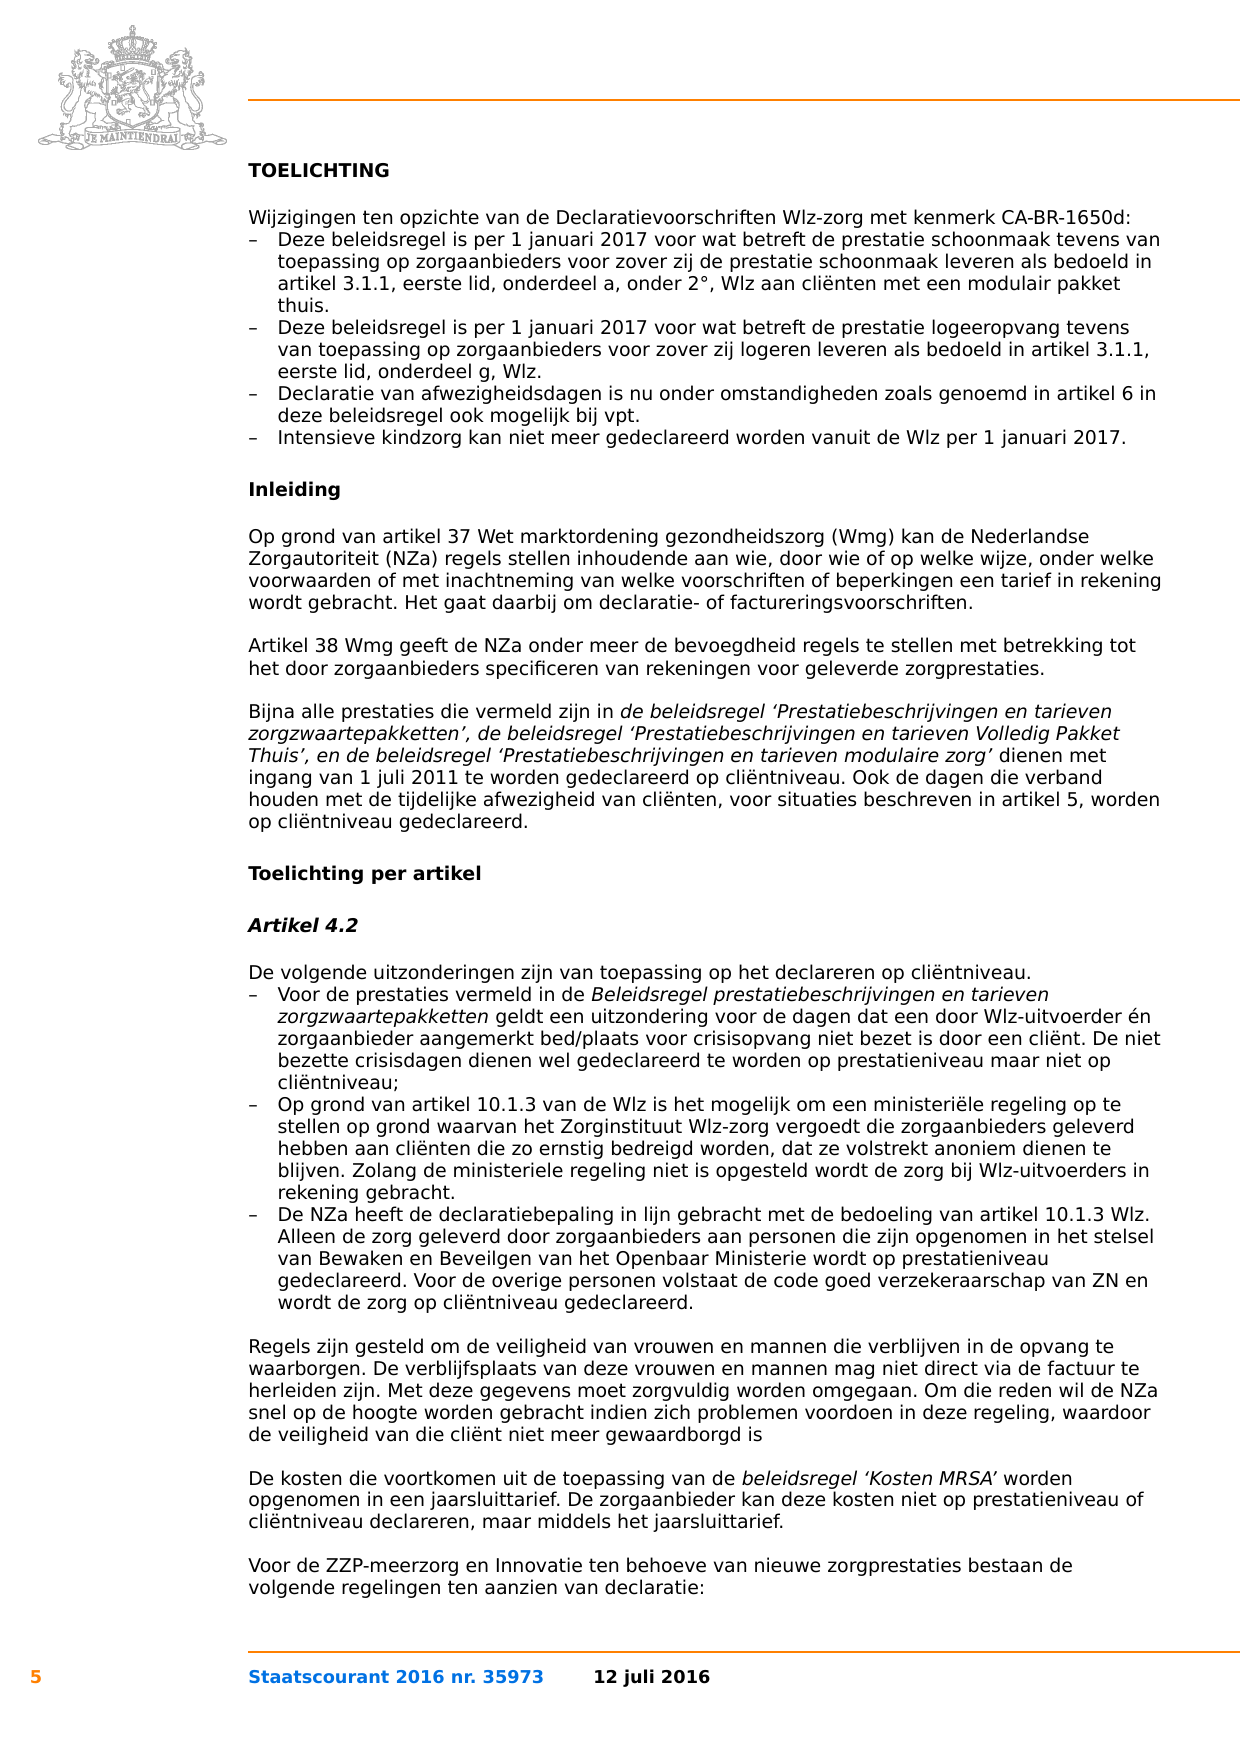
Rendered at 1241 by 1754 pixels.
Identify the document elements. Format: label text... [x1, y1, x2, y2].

text Voor de ZZP-meerzorg en Innovatie ten behoeve van nieuwe zorgprestaties bestaan de volgende regelingen ten aanzien van declaratie: [248, 1555, 1163, 1599]
subtitle Artikel 4.2 [248, 915, 1163, 937]
text – De NZa heeft de declaratiebepaling in lijn gebracht met de bedoeling van artikel 10.1.3 Wlz. Alleen de zorg geleverd door zorgaanbieders aan personen die zijn opgenomen in het stelsel van Bewaken en Beveilgen van het Openbaar Ministerie wordt op prestatieniveau gedeclareerd. Voor de overige personen volstaat de code goed verzekeraarschap van ZN en wordt de zorg op cliëntniveau gedeclareerd. [248, 1204, 1163, 1314]
text – Voor de prestaties vermeld in de Beleidsregel prestatiebeschrijvingen en tarieven zorgzwaartepakketten geldt een uitzondering voor de dagen dat een door Wlz-uitvoerder én zorgaanbieder aangemerkt bed/plaats voor crisisopvang niet bezet is door een cliënt. De niet bezette crisisdagen dienen wel gedeclareerd te worden op prestatieniveau maar niet op cliëntniveau; [248, 984, 1163, 1094]
text – Op grond van artikel 10.1.3 van de Wlz is het mogelijk om een ministeriële regeling op te stellen op grond waarvan het Zorginstituut Wlz-zorg vergoedt die zorgaanbieders geleverd hebben aan cliënten die zo ernstig bedreigd worden, dat ze volstrekt anoniem dienen te blijven. Zolang de ministeriele regeling niet is opgesteld wordt de zorg bij Wlz-uitvoerders in rekening gebracht. [248, 1094, 1163, 1204]
text Wijzigingen ten opzichte van de Declaratievoorschriften Wlz-zorg met kenmerk CA-BR-1650d: [248, 207, 1163, 229]
subtitle Inleiding [248, 479, 1163, 501]
text Bijna alle prestaties die vermeld zijn in de beleidsregel ‘Prestatiebeschrijvingen en tarieven zorgzwaartepakketten’, de beleidsregel ‘Prestatiebeschrijvingen en tarieven Volledig Pakket Thuis’, en de beleidsregel ‘Prestatiebeschrijvingen en tarieven modulaire zorg’ dienen met ingang van 1 juli 2011 te worden gedeclareerd op cliëntniveau. Ook de dagen die verband houden met de tijdelijke afwezigheid van cliënten, voor situaties beschreven in artikel 5, worden op cliëntniveau gedeclareerd. [248, 701, 1163, 833]
text De volgende uitzonderingen zijn van toepassing op het declareren op cliëntniveau. [248, 962, 1163, 984]
picture [38, 25, 227, 150]
text Op grond van artikel 37 Wet marktordening gezondheidszorg (Wmg) kan de Nederlandse Zorgautoriteit (NZa) regels stellen inhoudende aan wie, door wie of op welke wijze, onder welke voorwaarden of met inachtneming van welke voorschriften of beperkingen een tarief in rekening wordt gebracht. Het gaat daarbij om declaratie- of factureringsvoorschriften. [248, 526, 1163, 613]
text – Intensieve kindzorg kan niet meer gedeclareerd worden vanuit de Wlz per 1 januari 2017. [248, 427, 1163, 449]
text Artikel 38 Wmg geeft de NZa onder meer de bevoegdheid regels te stellen met betrekking tot het door zorgaanbieders specificeren van rekeningen voor geleverde zorgprestaties. [248, 635, 1163, 679]
text Regels zijn gesteld om de veiligheid van vrouwen en mannen die verblijven in de opvang te waarborgen. De verblijfsplaats van deze vrouwen en mannen mag niet direct via de factuur te herleiden zijn. Met deze gegevens moet zorgvuldig worden omgegaan. Om die reden wil de NZa snel op de hoogte worden gebracht indien zich problemen voordoen in deze regeling, waardoor de veiligheid van die cliënt niet meer gewaardborgd is [248, 1336, 1163, 1446]
subtitle TOELICHTING [248, 160, 1163, 182]
subtitle Toelichting per artikel [248, 863, 1163, 885]
text – Declaratie van afwezigheidsdagen is nu onder omstandigheden zoals genoemd in artikel 6 in deze beleidsregel ook mogelijk bij vpt. [248, 383, 1163, 427]
text De kosten die voortkomen uit de toepassing van de beleidsregel ‘Kosten MRSA’ worden opgenomen in een jaarsluittarief. De zorgaanbieder kan deze kosten niet op prestatieniveau of cliëntniveau declareren, maar middels het jaarsluittarief. [248, 1467, 1163, 1533]
text – Deze beleidsregel is per 1 januari 2017 voor wat betreft de prestatie schoonmaak tevens van toepassing op zorgaanbieders voor zover zij de prestatie schoonmaak leveren als bedoeld in artikel 3.1.1, eerste lid, onderdeel a, onder 2°, Wlz aan cliënten met een modulair pakket thuis. [248, 229, 1163, 317]
text – Deze beleidsregel is per 1 januari 2017 voor wat betreft de prestatie logeeropvang tevens van toepassing op zorgaanbieders voor zover zij logeren leveren als bedoeld in artikel 3.1.1, eerste lid, onderdeel g, Wlz. [248, 317, 1163, 383]
